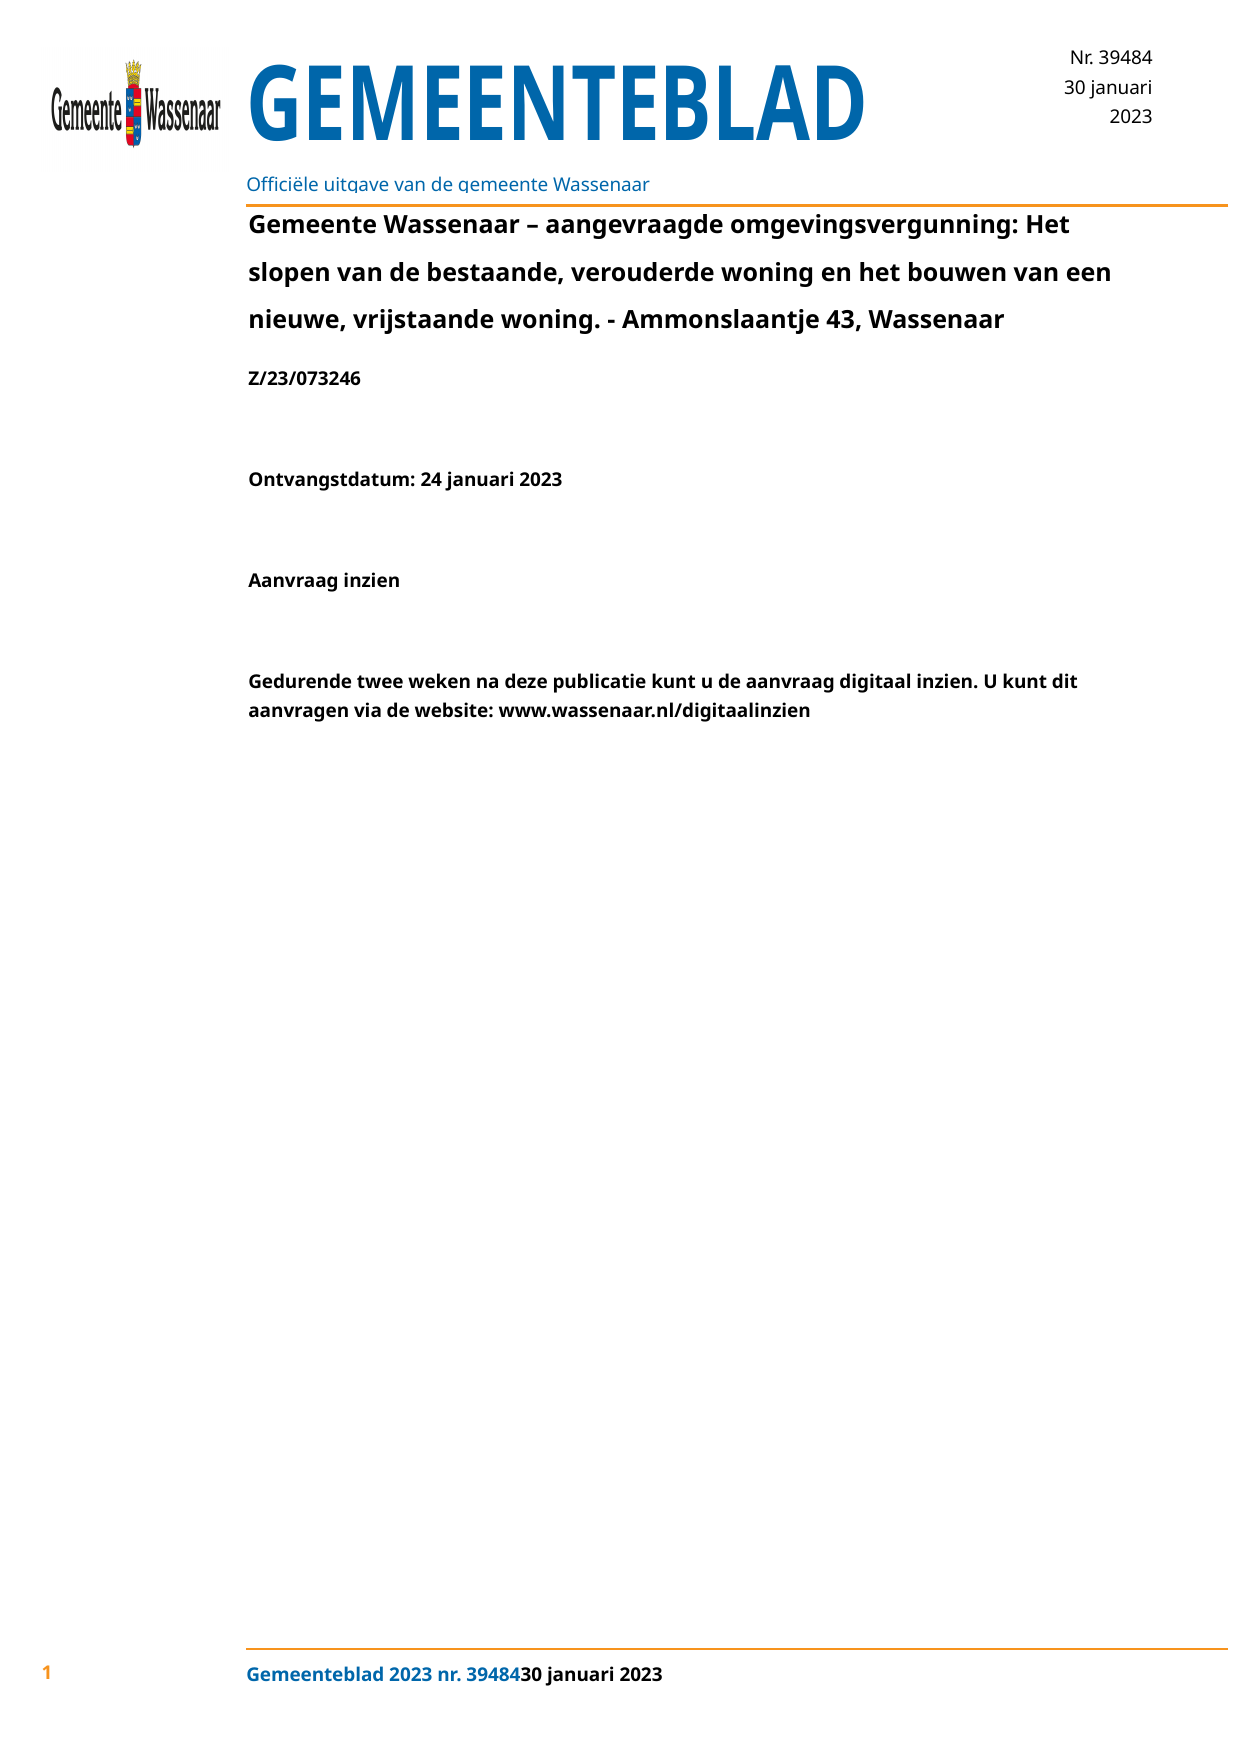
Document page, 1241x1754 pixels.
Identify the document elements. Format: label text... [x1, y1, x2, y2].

text Gemeente Wassenaar – aangevraagde omgevingsvergunning: Het slopen van de bestaande, verouderde woning en het bouwen van een nieuwe, vrijstaande woning. - Ammonslaantje 43, Wassenaar [248, 207, 1152, 336]
text Gedurende twee weken na deze publicatie kunt u de aanvraag digitaal inzien. U kunt dit aanvragen via de website: www.wassenaar.nl/digitaalinzien [248, 668, 1152, 723]
text Aanvraag inzien [248, 567, 1152, 593]
text Ontvangstdatum: 24 januari 2023 [248, 466, 1152, 492]
picture [41, 47, 231, 172]
text Z/23/073246 [248, 366, 1152, 391]
